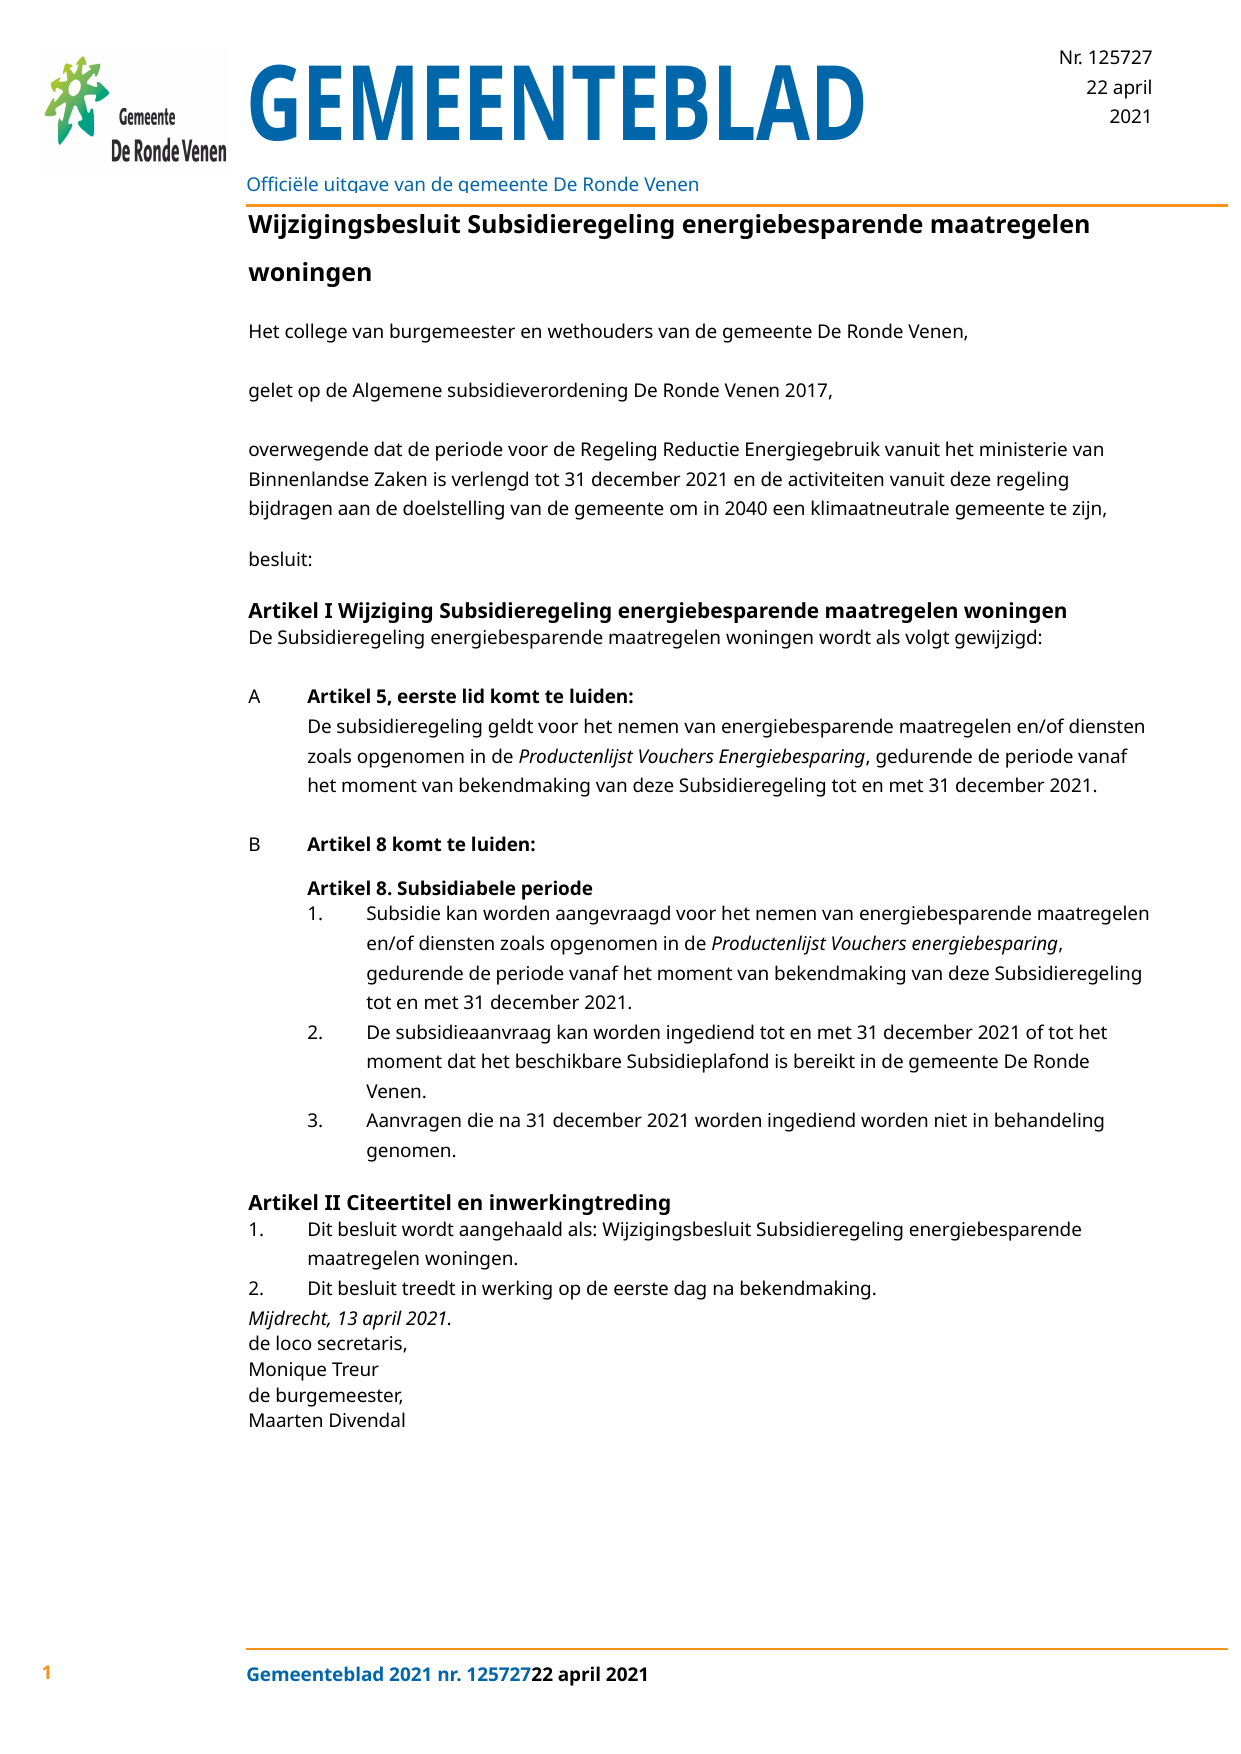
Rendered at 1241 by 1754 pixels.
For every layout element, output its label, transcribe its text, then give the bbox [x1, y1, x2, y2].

text Mijdrecht, 13 april 2021. [248, 1305, 1152, 1331]
picture [41, 47, 231, 172]
text de burgemeester, [248, 1382, 1152, 1408]
list Aanvragen die na 31 december 2021 worden ingediend worden niet in behandeling genomen. [307, 1108, 1152, 1163]
text Artikel II Citeertitel en inwerkingtreding [248, 1188, 1152, 1216]
list Artikel 5, eerste lid komt te luiden: [248, 684, 1152, 709]
text overwegende dat de periode voor de Regeling Reductie Energiegebruik vanuit het ministerie van Binnenlandse Zaken is verlengd tot 31 december 2021 en de activiteiten vanuit deze regeling bijdragen aan de doelstelling van de gemeente om in 2040 een klimaatneutrale gemeente te zijn, [248, 436, 1152, 521]
list De subsidieaanvraag kan worden ingediend tot en met 31 december 2021 of tot het moment dat het beschikbare Subsidieplafond is bereikt in de gemeente De Ronde Venen. [307, 1019, 1152, 1104]
text gelet op de Algemene subsidieverordening De Ronde Venen 2017, [248, 377, 1152, 403]
text Maarten Divendal [248, 1408, 1152, 1433]
text de loco secretaris, [248, 1331, 1152, 1356]
list Dit besluit wordt aangehaald als: Wijzigingsbesluit Subsidieregeling energiebesparende maatregelen woningen. [248, 1216, 1152, 1271]
list Dit besluit treedt in werking op de eerste dag na bekendmaking. [248, 1275, 1152, 1301]
text De Subsidieregeling energiebesparende maatregelen woningen wordt als volgt gewijzigd: [248, 624, 1152, 650]
list Subsidie kan worden aangevraagd voor het nemen van energiebesparende maatregelen en/of diensten zoals opgenomen in de Productenlijst Vouchers energiebesparing, gedurende de periode vanaf het moment van bekendmaking van deze Subsidieregeling tot en met 31 december 2021. [307, 901, 1152, 1015]
text Wijzigingsbesluit Subsidieregeling energiebesparende maatregelen woningen [248, 207, 1152, 288]
text besluit: [248, 546, 1152, 571]
list Artikel 8 komt te luiden: [248, 832, 1152, 857]
list De subsidieregeling geldt voor het nemen van energiebesparende maatregelen en/of diensten zoals opgenomen in de Productenlijst Vouchers Energiebesparing, gedurende de periode vanaf het moment van bekendmaking van deze Subsidieregeling tot en met 31 december 2021. [248, 713, 1152, 798]
text Artikel I Wijziging Subsidieregeling energiebesparende maatregelen woningen [248, 596, 1152, 624]
text Monique Treur [248, 1356, 1152, 1382]
list Artikel 8. Subsidiabele periode [248, 875, 1152, 901]
text Het college van burgemeester en wethouders van de gemeente De Ronde Venen, [248, 318, 1152, 344]
